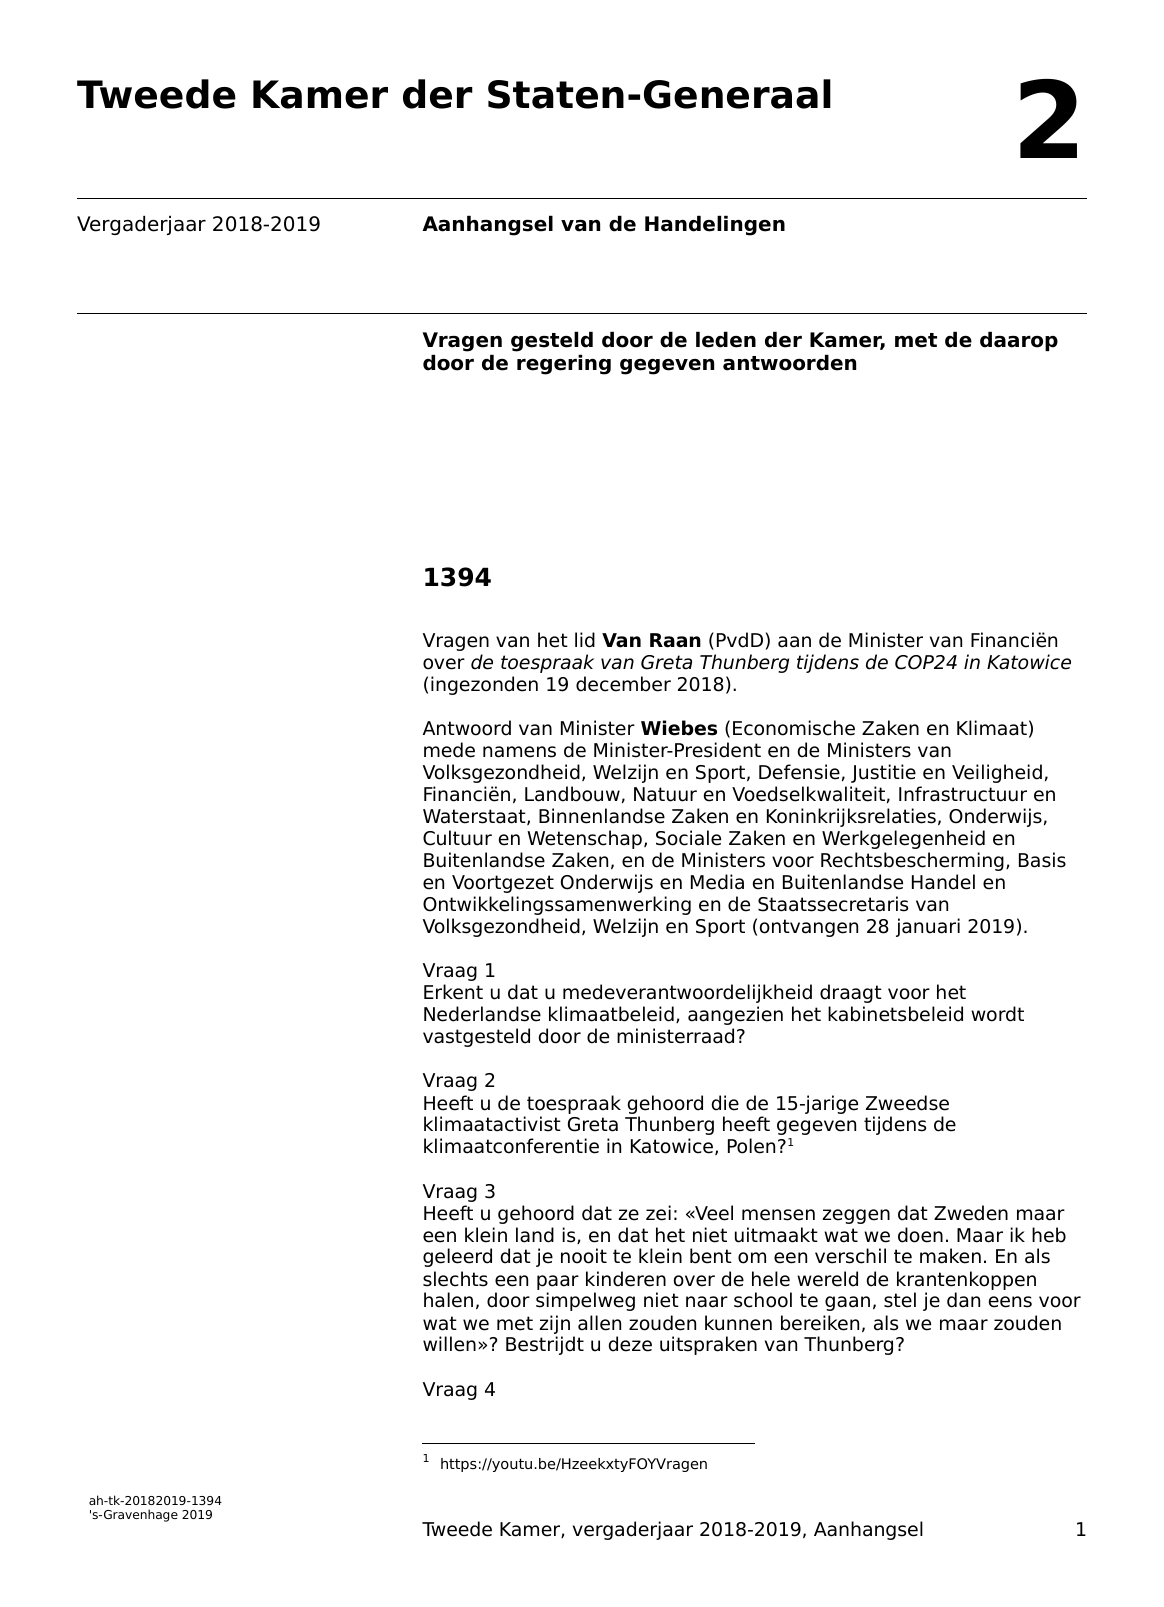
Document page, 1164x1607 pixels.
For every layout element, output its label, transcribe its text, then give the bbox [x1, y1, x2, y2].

text Antwoord van Minister Wiebes (Economische Zaken en Klimaat) mede namens de Minister-President en de Ministers van Volksgezondheid, Welzijn en Sport, Defensie, Justitie en Veiligheid, Financiën, Landbouw, Natuur en Voedselkwaliteit, Infrastructuur en Waterstaat, Binnenlandse Zaken en Koninkrijksrelaties, Onderwijs, Cultuur en Wetenschap, Sociale Zaken en Werkgelegenheid en Buitenlandse Zaken, en de Ministers voor Rechtsbescherming, Basis en Voortgezet Onderwijs en Media en Buitenlandse Handel en Ontwikkelingssamenwerking en de Staatssecretaris van Volksgezondheid, Welzijn en Sport (ontvangen 28 januari 2019). [422, 718, 1087, 938]
text Vraag 1 [422, 960, 1087, 982]
table_cell Aanhangsel van de Handelingen [422, 199, 1087, 313]
text 's-Gravenhage 2019 [88, 1508, 323, 1522]
text https://youtu.be/HzeekxtyFOYVragen [422, 1452, 1087, 1474]
text Heeft u gehoord dat ze zei: «Veel mensen zeggen dat Zweden maar een klein land is, en dat het niet uitmaakt wat we doen. Maar ik heb geleerd dat je nooit te klein bent om een verschil te maken. En als slechts een paar kinderen over de hele wereld de krantenkoppen halen, door simpelweg niet naar school te gaan, stel je dan eens voor wat we met zijn allen zouden kunnen bereiken, als we maar zouden willen»? Bestrijdt u deze uitspraken van Thunberg? [422, 1202, 1087, 1356]
table_header Tweede Kamer der Staten-Generaal [77, 59, 886, 198]
text Vraag 4 [422, 1378, 1087, 1401]
text Erkent u dat u medeverantwoordelijkheid draagt voor het Nederlandse klimaatbeleid, aangezien het kabinetsbeleid wordt vastgesteld door de ministerraad? [422, 982, 1087, 1048]
table_cell [77, 314, 422, 375]
text ah-tk-20182019-1394 [88, 1494, 323, 1508]
text Vraag 2 [422, 1070, 1087, 1092]
text Vraag 3 [422, 1181, 1087, 1202]
table_cell Vergaderjaar 2018-2019 [77, 199, 422, 313]
table_cell Vragen gesteld door de leden der Kamer, met de daarop door de regering gegeven antwoorden [422, 314, 1087, 375]
table_header 2 [886, 59, 1087, 198]
text Heeft u de toespraak gehoord die de 15-jarige Zweedse klimaatactivist Greta Thunberg heeft gegeven tijdens de klimaatconferentie in Katowice, Polen? [422, 1092, 1087, 1158]
text Vragen van het lid Van Raan (PvdD) aan de Minister van Financiën over de toespraak van Greta Thunberg tijdens de COP24 in Katowice (ingezonden 19 december 2018). [422, 630, 1087, 696]
text 1394 [422, 563, 1087, 592]
